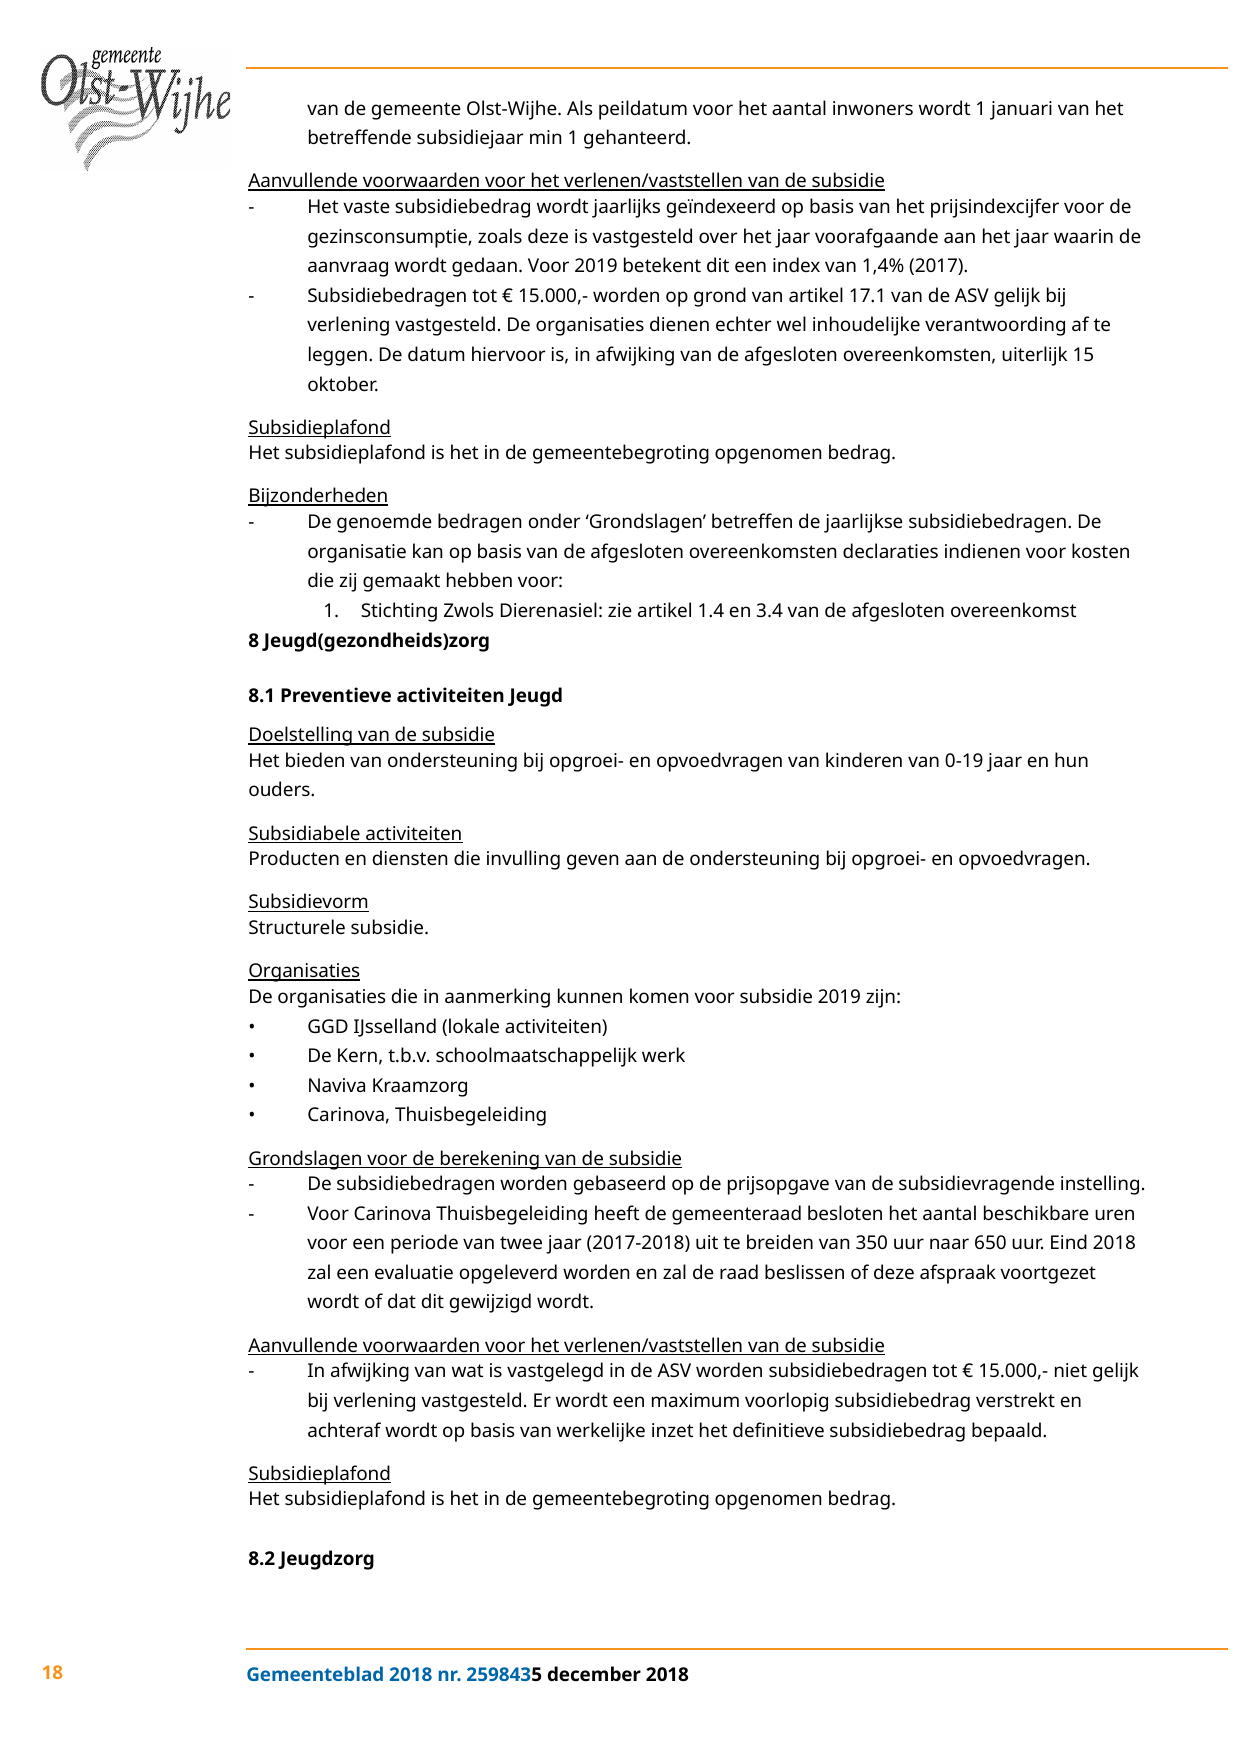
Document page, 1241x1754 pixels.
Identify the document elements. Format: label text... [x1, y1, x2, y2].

list In afwijking van wat is vastgelegd in de ASV worden subsidiebedragen tot € 15.000,- niet gelijk bij verlening vastgesteld. Er wordt een maximum voorlopig subsidiebedrag verstrekt en achteraf wordt op basis van werkelijke inzet het definitieve subsidiebedrag bepaald. [248, 1358, 1152, 1442]
text Aanvullende voorwaarden voor het verlenen/vaststellen van de subsidie [248, 1332, 1152, 1358]
text Doelstelling van de subsidie [248, 721, 1152, 747]
list Stichting Zwols Dierenasiel: zie artikel 1.4 en 3.4 van de afgesloten overeenkomst [323, 597, 1152, 623]
text 8.1 Preventieve activiteiten Jeugd [248, 682, 1152, 708]
list Het vaste subsidiebedrag wordt jaarlijks geïndexeerd op basis van het prijsindexcijfer voor de gezinsconsumptie, zoals deze is vastgesteld over het jaar voorafgaande aan het jaar waarin de aanvraag wordt gedaan. Voor 2019 betekent dit een index van 1,4% (2017). [248, 193, 1152, 278]
text Producten en diensten die invulling geven aan de ondersteuning bij opgroei- en opvoedvragen. [248, 846, 1152, 871]
text Organisaties [248, 957, 1152, 983]
text De organisaties die in aanmerking kunnen komen voor subsidie 2019 zijn: [248, 983, 1152, 1009]
text Grondslagen voor de berekening van de subsidie [248, 1145, 1152, 1170]
picture [41, 47, 231, 172]
text 8.2 Jeugdzorg [248, 1545, 1152, 1571]
text Subsidievorm [248, 889, 1152, 914]
text Aanvullende voorwaarden voor het verlenen/vaststellen van de subsidie [248, 167, 1152, 193]
text Subsidieplafond [248, 1460, 1152, 1486]
text Subsidiabele activiteiten [248, 820, 1152, 846]
list Voor Carinova Thuisbegeleiding heeft de gemeenteraad besloten het aantal beschikbare uren voor een periode van twee jaar (2017-2018) uit te breiden van 350 uur naar 650 uur. Eind 2018 zal een evaluatie opgeleverd worden en zal de raad beslissen of deze afspraak voortgezet wordt of dat dit gewijzigd wordt. [248, 1200, 1152, 1314]
list Carinova, Thuisbegeleiding [248, 1102, 1152, 1127]
list Subsidiebedragen tot € 15.000,- worden op grond van artikel 17.1 van de ASV gelijk bij verlening vastgesteld. De organisaties dienen echter wel inhoudelijke verantwoording af te leggen. De datum hiervoor is, in afwijking van de afgesloten overeenkomsten, uiterlijk 15 oktober. [248, 282, 1152, 396]
list De genoemde bedragen onder ‘Grondslagen’ betreffen de jaarlijkse subsidiebedragen. De organisatie kan op basis van de afgesloten overeenkomsten declaraties indienen voor kosten die zij gemaakt hebben voor: [248, 508, 1152, 593]
text Bijzonderheden [248, 483, 1152, 508]
text Subsidieplafond [248, 414, 1152, 439]
text 8 Jeugd(gezondheids)zorg [248, 627, 1152, 652]
list De subsidiebedragen worden gebaseerd op de prijsopgave van de subsidievragende instelling. [248, 1170, 1152, 1196]
text Het bieden van ondersteuning bij opgroei- en opvoedvragen van kinderen van 0-19 jaar en hun ouders. [248, 747, 1152, 802]
text Structurele subsidie. [248, 914, 1152, 940]
text Het subsidieplafond is het in de gemeentebegroting opgenomen bedrag. [248, 439, 1152, 465]
list van de gemeente Olst-Wijhe. Als peildatum voor het aantal inwoners wordt 1 januari van het betreffende subsidiejaar min 1 gehanteerd. [248, 95, 1152, 150]
list De Kern, t.b.v. schoolmaatschappelijk werk [248, 1042, 1152, 1068]
text Het subsidieplafond is het in de gemeentebegroting opgenomen bedrag. [248, 1486, 1152, 1511]
list GGD IJsselland (lokale activiteiten) [248, 1013, 1152, 1038]
list Naviva Kraamzorg [248, 1072, 1152, 1098]
